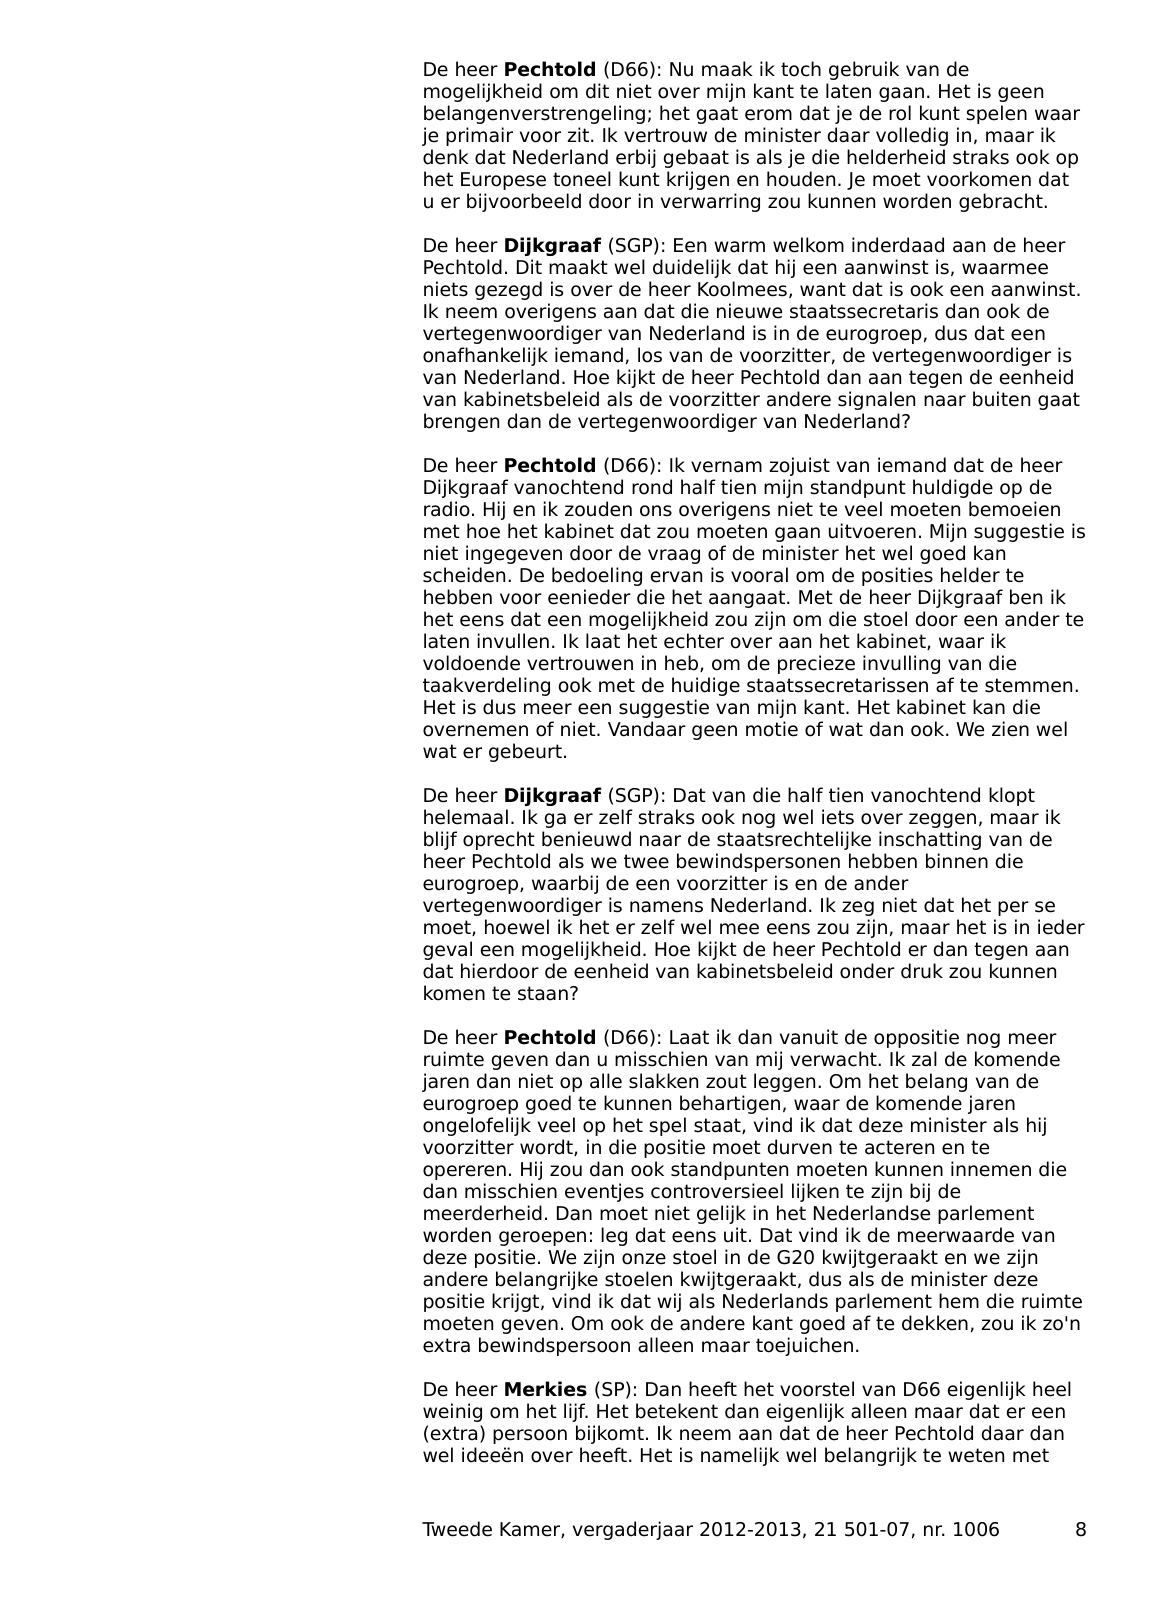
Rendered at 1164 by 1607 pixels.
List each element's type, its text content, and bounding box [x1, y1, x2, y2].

text De heer Dijkgraaf (SGP): Een warm welkom inderdaad aan de heer Pechtold. Dit maakt wel duidelijk dat hij een aanwinst is, waarmee niets gezegd is over de heer Koolmees, want dat is ook een aanwinst. Ik neem overigens aan dat die nieuwe staatssecretaris dan ook de vertegenwoordiger van Nederland is in de eurogroep, dus dat een onafhankelijk iemand, los van de voorzitter, de vertegenwoordiger is van Nederland. Hoe kijkt de heer Pechtold dan aan tegen de eenheid van kabinetsbeleid als de voorzitter andere signalen naar buiten gaat brengen dan de vertegenwoordiger van Nederland? [422, 235, 1087, 433]
text De heer Merkies (SP): Dan heeft het voorstel van D66 eigenlijk heel weinig om het lijf. Het betekent dan eigenlijk alleen maar dat er een (extra) persoon bijkomt. Ik neem aan dat de heer Pechtold daar dan wel ideeën over heeft. Het is namelijk wel belangrijk te weten met [422, 1379, 1087, 1467]
text De heer Pechtold (D66): Ik vernam zojuist van iemand dat de heer Dijkgraaf vanochtend rond half tien mijn standpunt huldigde op de radio. Hij en ik zouden ons overigens niet te veel moeten bemoeien met hoe het kabinet dat zou moeten gaan uitvoeren. Mijn suggestie is niet ingegeven door de vraag of de minister het wel goed kan scheiden. De bedoeling ervan is vooral om de posities helder te hebben voor eenieder die het aangaat. Met de heer Dijkgraaf ben ik het eens dat een mogelijkheid zou zijn om die stoel door een ander te laten invullen. Ik laat het echter over aan het kabinet, waar ik voldoende vertrouwen in heb, om de precieze invulling van die taakverdeling ook met de huidige staatssecretarissen af te stemmen. Het is dus meer een suggestie van mijn kant. Het kabinet kan die overnemen of niet. Vandaar geen motie of wat dan ook. We zien wel wat er gebeurt. [422, 455, 1087, 763]
text De heer Dijkgraaf (SGP): Dat van die half tien vanochtend klopt helemaal. Ik ga er zelf straks ook nog wel iets over zeggen, maar ik blijf oprecht benieuwd naar de staatsrechtelijke inschatting van de heer Pechtold als we twee bewindspersonen hebben binnen die eurogroep, waarbij de een voorzitter is en de ander vertegenwoordiger is namens Nederland. Ik zeg niet dat het per se moet, hoewel ik het er zelf wel mee eens zou zijn, maar het is in ieder geval een mogelijkheid. Hoe kijkt de heer Pechtold er dan tegen aan dat hierdoor de eenheid van kabinetsbeleid onder druk zou kunnen komen te staan? [422, 785, 1087, 1005]
text De heer Pechtold (D66): Nu maak ik toch gebruik van de mogelijkheid om dit niet over mijn kant te laten gaan. Het is geen belangenverstrengeling; het gaat erom dat je de rol kunt spelen waar je primair voor zit. Ik vertrouw de minister daar volledig in, maar ik denk dat Nederland erbij gebaat is als je die helderheid straks ook op het Europese toneel kunt krijgen en houden. Je moet voorkomen dat u er bijvoorbeeld door in verwarring zou kunnen worden gebracht. [422, 59, 1087, 213]
text De heer Pechtold (D66): Laat ik dan vanuit de oppositie nog meer ruimte geven dan u misschien van mij verwacht. Ik zal de komende jaren dan niet op alle slakken zout leggen. Om het belang van de eurogroep goed te kunnen behartigen, waar de komende jaren ongelofelijk veel op het spel staat, vind ik dat deze minister als hij voorzitter wordt, in die positie moet durven te acteren en te opereren. Hij zou dan ook standpunten moeten kunnen innemen die dan misschien eventjes controversieel lijken te zijn bij de meerderheid. Dan moet niet gelijk in het Nederlandse parlement worden geroepen: leg dat eens uit. Dat vind ik de meerwaarde van deze positie. We zijn onze stoel in de G20 kwijtgeraakt en we zijn andere belangrijke stoelen kwijtgeraakt, dus als de minister deze positie krijgt, vind ik dat wij als Nederlands parlement hem die ruimte moeten geven. Om ook de andere kant goed af te dekken, zou ik zo'n extra bewindspersoon alleen maar toejuichen. [422, 1027, 1087, 1357]
